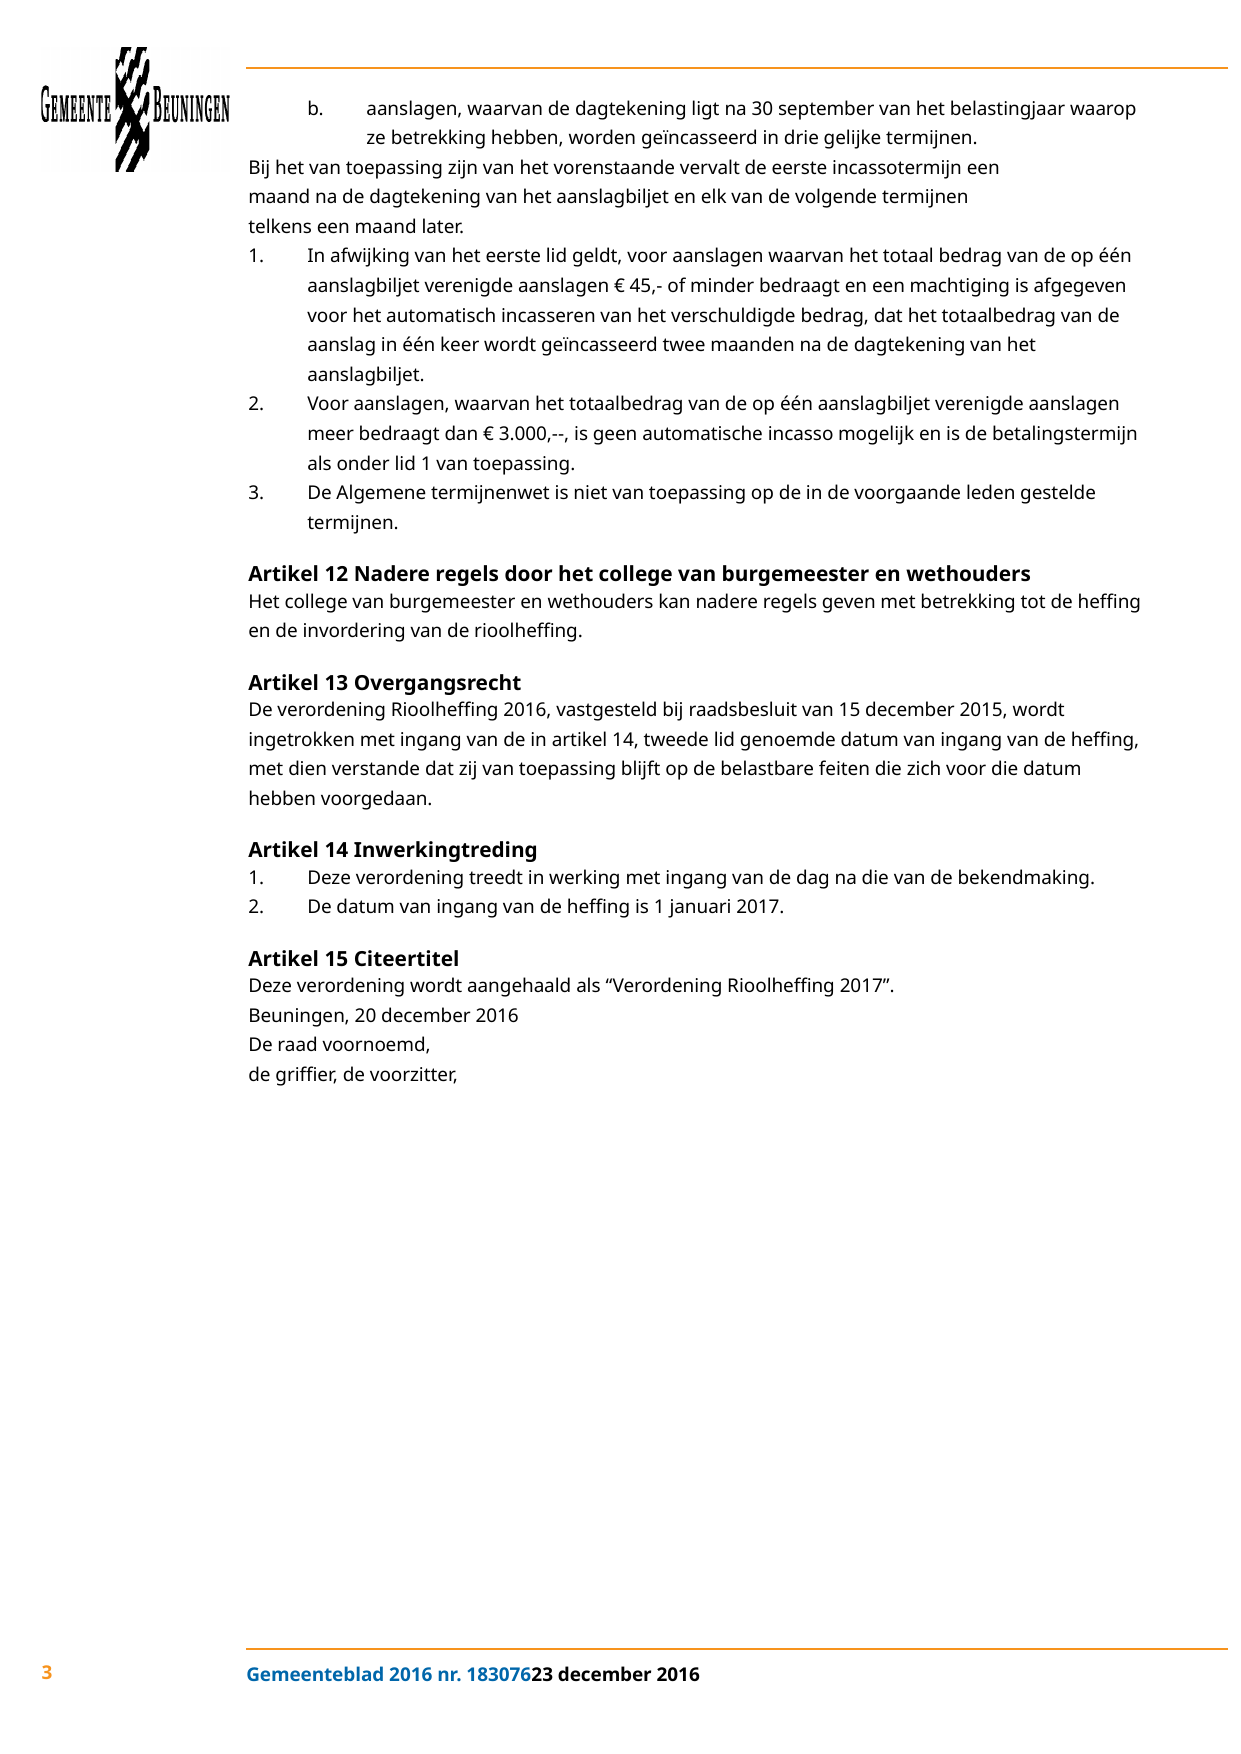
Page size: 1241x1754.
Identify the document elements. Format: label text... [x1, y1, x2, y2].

list In afwijking van het eerste lid geldt, voor aanslagen waarvan het totaal bedrag van de op één aanslagbiljet verenigde aanslagen € 45,- of minder bedraagt en een machtiging is afgegeven voor het automatisch incasseren van het verschuldigde bedrag, dat het totaalbedrag van de aanslag in één keer wordt geïncasseerd twee maanden na de dagtekening van het aanslagbiljet. [248, 243, 1152, 387]
text De raad voornoemd, [248, 1031, 1152, 1057]
list De Algemene termijnenwet is niet van toepassing op de in de voorgaande leden gestelde termijnen. [248, 479, 1152, 535]
text de griffier, de voorzitter, [248, 1061, 1152, 1087]
text Artikel 15 Citeertitel [248, 944, 1152, 972]
list Deze verordening treedt in werking met ingang van de dag na die van de bekendmaking. [248, 864, 1152, 889]
list Voor aanslagen, waarvan het totaalbedrag van de op één aanslagbiljet verenigde aanslagen meer bedraagt dan € 3.000,--, is geen automatische incasso mogelijk en is de betalingstermijn als onder lid 1 van toepassing. [248, 391, 1152, 476]
text Deze verordening wordt aangehaald als “Verordening Rioolheffing 2017”. [248, 972, 1152, 998]
text Artikel 13 Overgangsrecht [248, 668, 1152, 696]
list aanslagen, waarvan de dagtekening ligt na 30 september van het belastingjaar waarop ze betrekking hebben, worden geïncasseerd in drie gelijke termijnen. [307, 95, 1152, 150]
text maand na de dagtekening van het aanslagbiljet en elk van de volgende termijnen [248, 183, 1152, 209]
text Het college van burgemeester en wethouders kan nadere regels geven met betrekking tot de heffing en de invordering van de rioolheffing. [248, 588, 1152, 643]
text De verordening Rioolheffing 2016, vastgesteld bij raadsbesluit van 15 december 2015, wordt ingetrokken met ingang van de in artikel 14, tweede lid genoemde datum van ingang van de heffing, met dien verstande dat zij van toepassing blijft op de belastbare feiten die zich voor die datum hebben voorgedaan. [248, 696, 1152, 811]
text Bij het van toepassing zijn van het vorenstaande vervalt de eerste incassotermijn een [248, 154, 1152, 180]
text Artikel 14 Inwerkingtreding [248, 835, 1152, 864]
list De datum van ingang van de heffing is 1 januari 2017. [248, 893, 1152, 919]
text Beuningen, 20 december 2016 [248, 1002, 1152, 1028]
text telkens een maand later. [248, 213, 1152, 239]
text Artikel 12 Nadere regels door het college van burgemeester en wethouders [248, 559, 1152, 588]
picture [41, 47, 231, 172]
